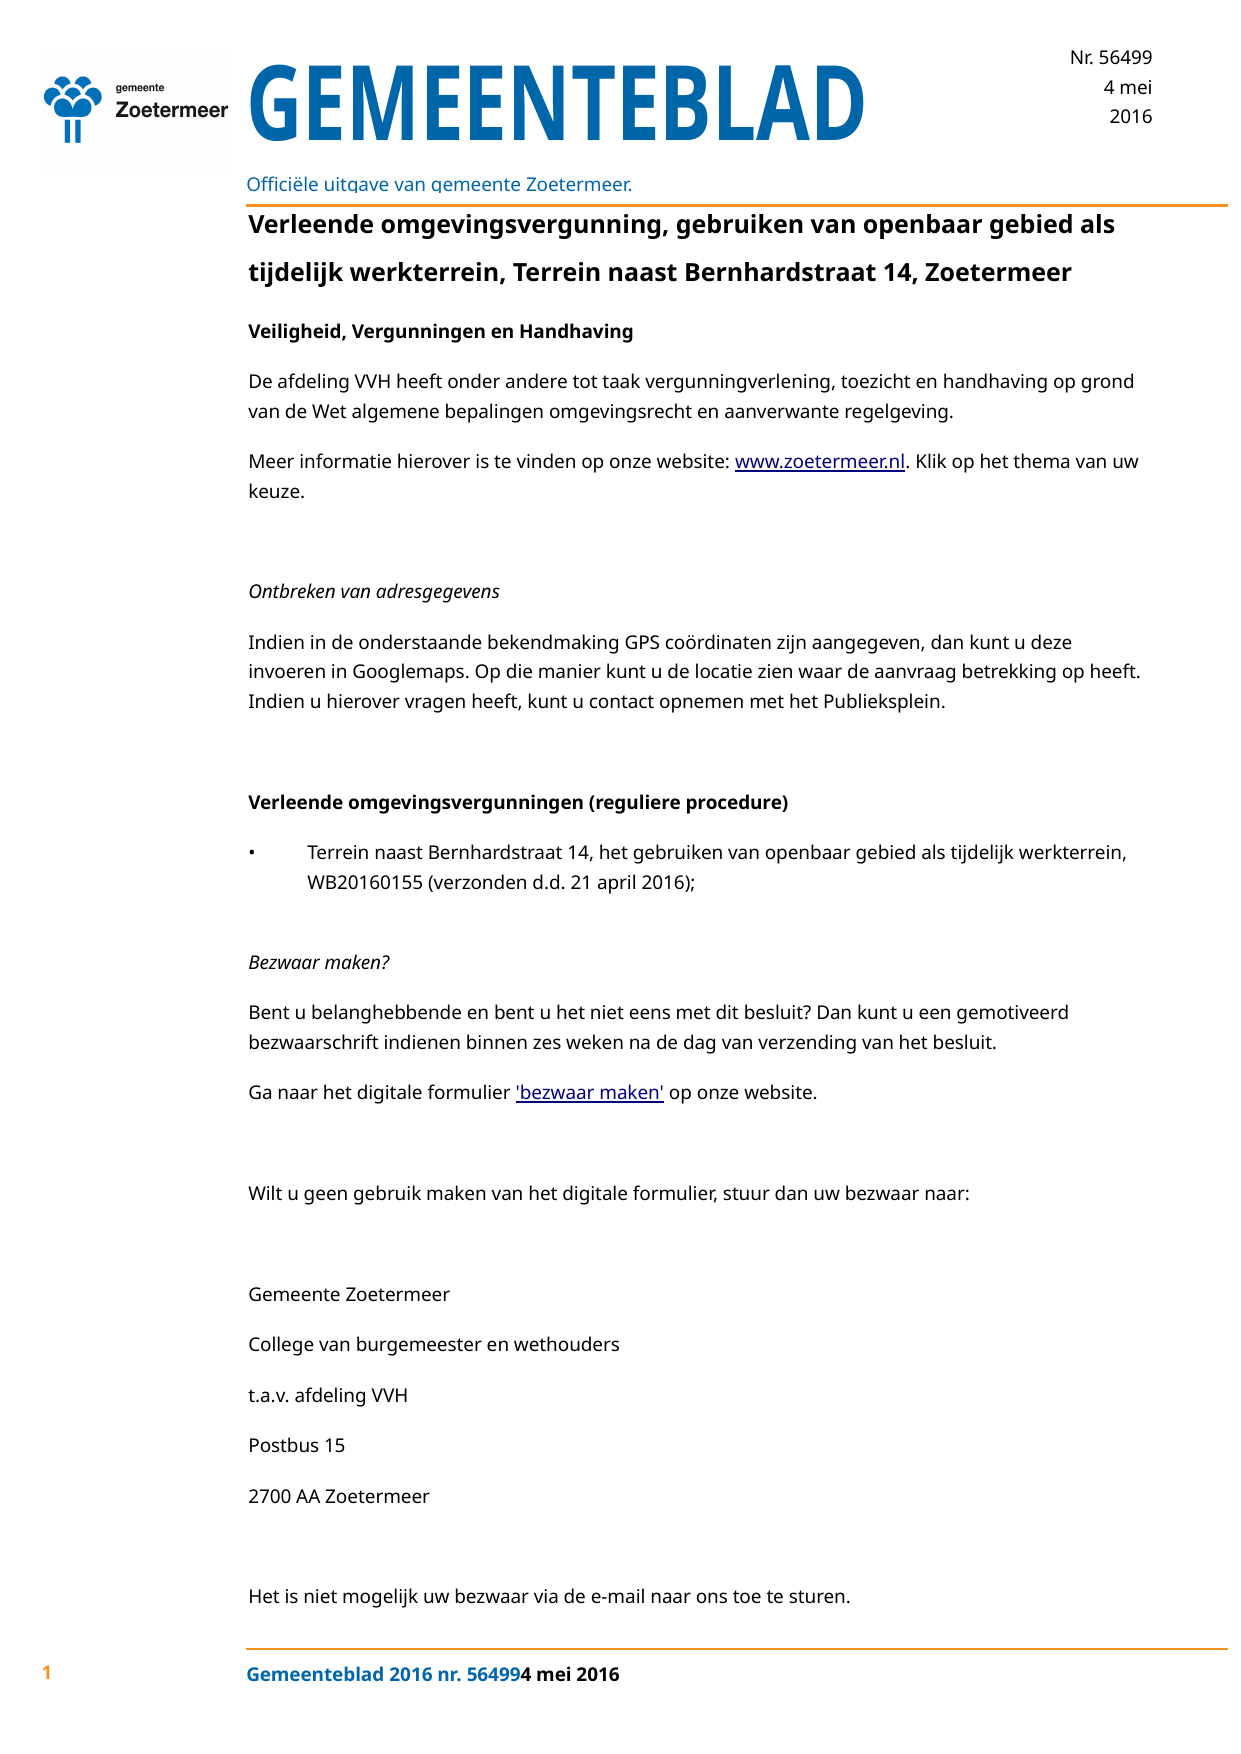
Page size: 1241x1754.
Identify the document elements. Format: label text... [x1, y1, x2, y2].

text Ga naar het digitale formulier 'bezwaar maken' op onze website. [248, 1079, 1152, 1105]
text Meer informatie hierover is te vinden op onze website: www.zoetermeer.nl. Klik op het thema van uw keuze. [248, 448, 1152, 504]
list Terrein naast Bernhardstraat 14, het gebruiken van openbaar gebied als tijdelijk werkterrein, WB20160155 (verzonden d.d. 21 april 2016); [248, 839, 1152, 895]
text t.a.v. afdeling VVH [248, 1382, 1152, 1408]
text Ontbreken van adresgegevens [248, 579, 1152, 604]
text Het is niet mogelijk uw bezwaar via de e-mail naar ons toe te sturen. [248, 1584, 1152, 1609]
picture [41, 47, 231, 172]
text Gemeente Zoetermeer [248, 1281, 1152, 1307]
text 2700 AA Zoetermeer [248, 1483, 1152, 1509]
text Verleende omgevingsvergunningen (reguliere procedure) [248, 789, 1152, 815]
text Wilt u geen gebruik maken van het digitale formulier, stuur dan uw bezwaar naar: [248, 1180, 1152, 1206]
text College van burgemeester en wethouders [248, 1332, 1152, 1357]
text Veiligheid, Vergunningen en Handhaving [248, 318, 1152, 344]
text Bent u belanghebbende en bent u het niet eens met dit besluit? Dan kunt u een gemotiveerd bezwaarschrift indienen binnen zes weken na de dag van verzending van het besluit. [248, 999, 1152, 1055]
text Postbus 15 [248, 1432, 1152, 1458]
text Verleende omgevingsvergunning, gebruiken van openbaar gebied als tijdelijk werkterrein, Terrein naast Bernhardstraat 14, Zoetermeer [248, 207, 1152, 288]
text Bezwaar maken? [248, 949, 1152, 975]
text Indien in de onderstaande bekendmaking GPS coördinaten zijn aangegeven, dan kunt u deze invoeren in Googlemaps. Op die manier kunt u de locatie zien waar de aanvraag betrekking op heeft. Indien u hierover vragen heeft, kunt u contact opnemen met het Publieksplein. [248, 629, 1152, 714]
text De afdeling VVH heeft onder andere tot taak vergunningverlening, toezicht en handhaving op grond van de Wet algemene bepalingen omgevingsrecht en aanverwante regelgeving. [248, 368, 1152, 424]
